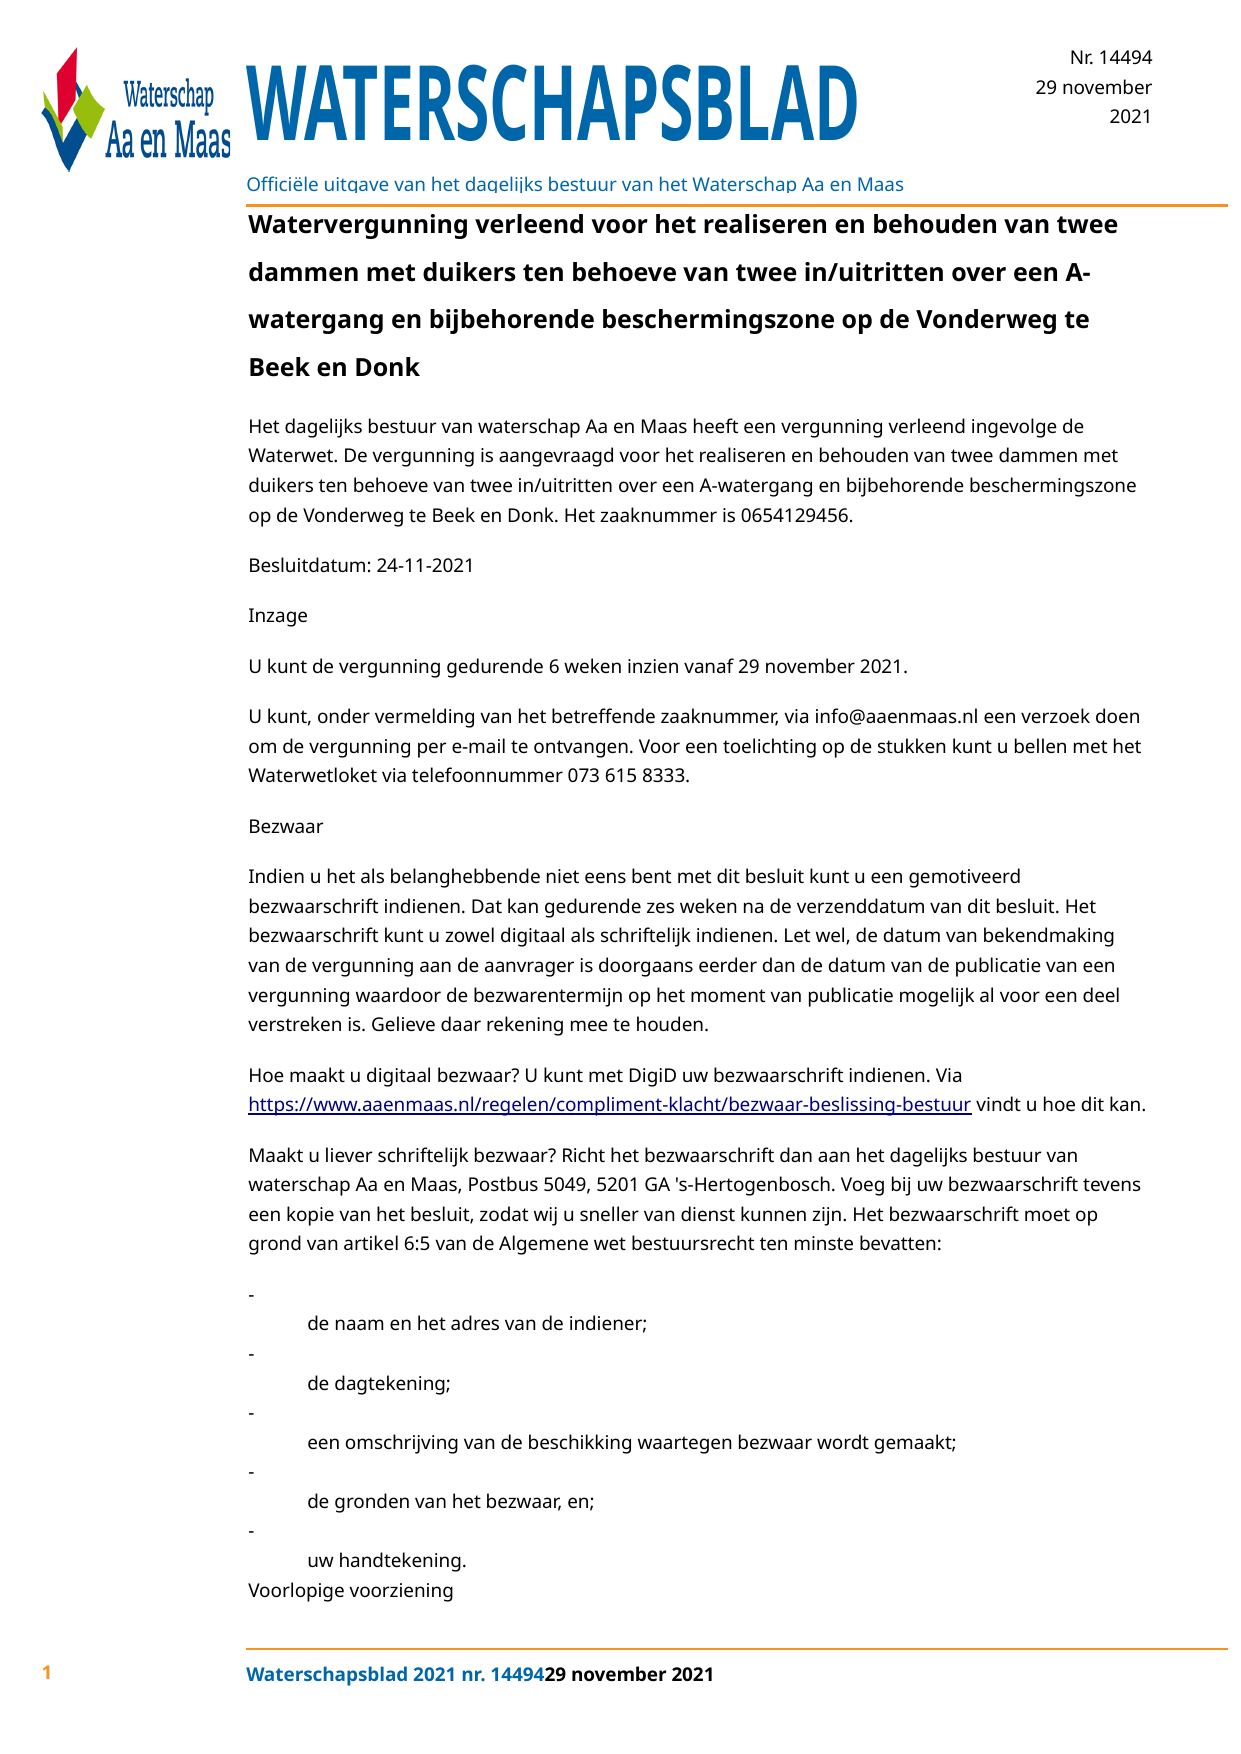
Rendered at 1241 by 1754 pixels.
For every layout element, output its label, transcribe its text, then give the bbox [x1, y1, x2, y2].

list de naam en het adres van de indiener; [248, 1311, 1152, 1336]
text U kunt, onder vermelding van het betreffende zaaknummer, via info@aaenmaas.nl een verzoek doen om de vergunning per e-mail te ontvangen. Voor een toelichting op de stukken kunt u bellen met het Waterwetloket via telefoonnummer 073 615 8333. [248, 703, 1152, 788]
text U kunt de vergunning gedurende 6 weken inzien vanaf 29 november 2021. [248, 653, 1152, 679]
list een omschrijving van de beschikking waartegen bezwaar wordt gemaakt; [248, 1429, 1152, 1455]
text Voorlopige voorziening [248, 1577, 1152, 1603]
text Maakt u liever schriftelijk bezwaar? Richt het bezwaarschrift dan aan het dagelijks bestuur van waterschap Aa en Maas, Postbus 5049, 5201 GA 's-Hertogenbosch. Voeg bij uw bezwaarschrift tevens een kopie van het besluit, zodat wij u sneller van dienst kunnen zijn. Het bezwaarschrift moet op grond van artikel 6:5 van de Algemene wet bestuursrecht ten minste bevatten: [248, 1142, 1152, 1256]
text Hoe maakt u digitaal bezwaar? U kunt met DigiD uw bezwaarschrift indienen. Via https://www.aaenmaas.nl/regelen/compliment-klacht/bezwaar-beslissing-bestuur vindt u hoe dit kan. [248, 1062, 1152, 1117]
list de gronden van het bezwaar, en; [248, 1488, 1152, 1514]
text Besluitdatum: 24-11-2021 [248, 552, 1152, 578]
picture [41, 47, 231, 172]
list uw handtekening. [248, 1547, 1152, 1573]
list de dagtekening; [248, 1370, 1152, 1396]
text Watervergunning verleend voor het realiseren en behouden van twee dammen met duikers ten behoeve van twee in/uitritten over een A-watergang en bijbehorende beschermingszone op de Vonderweg te Beek en Donk [248, 207, 1152, 384]
text Indien u het als belanghebbende niet eens bent met dit besluit kunt u een gemotiveerd bezwaarschrift indienen. Dat kan gedurende zes weken na de verzenddatum van dit besluit. Het bezwaarschrift kunt u zowel digitaal als schriftelijk indienen. Let wel, de datum van bekendmaking van de vergunning aan de aanvrager is doorgaans eerder dan de datum van de publicatie van een vergunning waardoor de bezwarentermijn op het moment van publicatie mogelijk al voor een deel verstreken is. Gelieve daar rekening mee te houden. [248, 863, 1152, 1037]
text Het dagelijks bestuur van waterschap Aa en Maas heeft een vergunning verleend ingevolge de Waterwet. De vergunning is aangevraagd voor het realiseren en behouden van twee dammen met duikers ten behoeve van twee in/uitritten over een A-watergang en bijbehorende beschermingszone op de Vonderweg te Beek en Donk. Het zaaknummer is 0654129456. [248, 413, 1152, 528]
text Bezwaar [248, 813, 1152, 839]
text Inzage [248, 603, 1152, 628]
